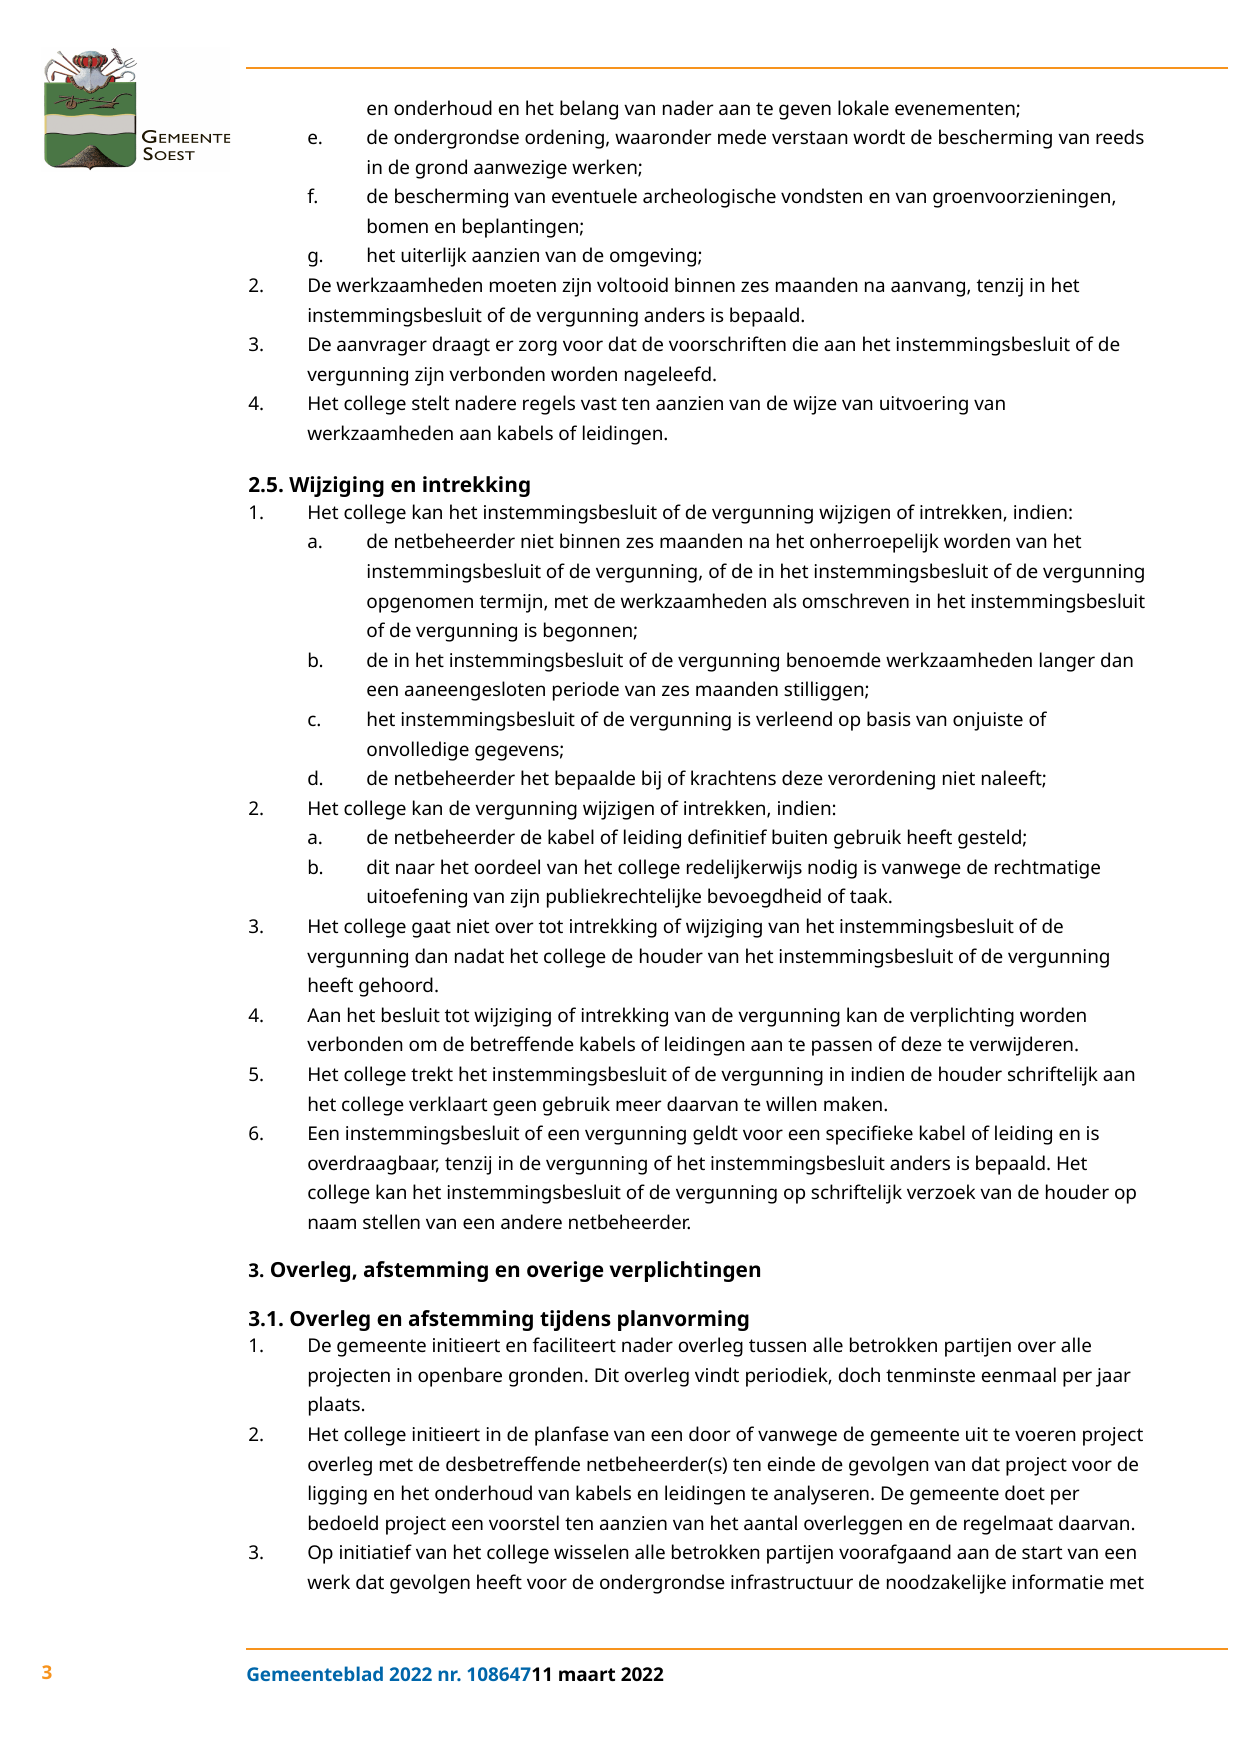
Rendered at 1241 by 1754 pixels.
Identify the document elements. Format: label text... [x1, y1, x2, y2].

list dit naar het oordeel van het college redelijkerwijs nodig is vanwege de rechtmatige uitoefening van zijn publiekrechtelijke bevoegdheid of taak. [307, 854, 1152, 909]
list Het college initieert in de planfase van een door of vanwege de gemeente uit te voeren project overleg met de desbetreffende netbeheerder(s) ten einde de gevolgen van dat project voor de ligging en het onderhoud van kabels en leidingen te analyseren. De gemeente doet per bedoeld project een voorstel ten aanzien van het aantal overleggen en de regelmaat daarvan. [248, 1421, 1152, 1536]
list de netbeheerder het bepaalde bij of krachtens deze verordening niet naleeft; [307, 765, 1152, 791]
list Op initiatief van het college wisselen alle betrokken partijen voorafgaand aan de start van een werk dat gevolgen heeft voor de ondergrondse infrastructuur de noodzakelijke informatie met [248, 1539, 1152, 1595]
list De gemeente initieert en faciliteert nader overleg tussen alle betrokken partijen over alle projecten in openbare gronden. Dit overleg vindt periodiek, doch tenminste eenmaal per jaar plaats. [248, 1332, 1152, 1417]
list de bescherming van eventuele archeologische vondsten en van groenvoorzieningen, bomen en beplantingen; [307, 183, 1152, 239]
picture [41, 47, 231, 172]
text 3.1. Overleg en afstemming tijdens planvorming [248, 1304, 1152, 1332]
list het uiterlijk aanzien van de omgeving; [307, 243, 1152, 268]
list De werkzaamheden moeten zijn voltooid binnen zes maanden na aanvang, tenzij in het instemmingsbesluit of de vergunning anders is bepaald. [248, 272, 1152, 328]
list Het college stelt nadere regels vast ten aanzien van de wijze van uitvoering van werkzaamheden aan kabels of leidingen. [248, 391, 1152, 446]
text 2.5. Wijziging en intrekking [248, 471, 1152, 499]
list Aan het besluit tot wijziging of intrekking van de vergunning kan de verplichting worden verbonden om de betreffende kabels of leidingen aan te passen of deze te verwijderen. [248, 1002, 1152, 1057]
list de netbeheerder de kabel of leiding definitief buiten gebruik heeft gesteld; [307, 824, 1152, 850]
list de ondergrondse ordening, waaronder mede verstaan wordt de bescherming van reeds in de grond aanwezige werken; [307, 124, 1152, 180]
list de netbeheerder niet binnen zes maanden na het onherroepelijk worden van het instemmingsbesluit of de vergunning, of de in het instemmingsbesluit of de vergunning opgenomen termijn, met de werkzaamheden als omschreven in het instemmingsbesluit of de vergunning is begonnen; [307, 529, 1152, 643]
list Het college kan de vergunning wijzigen of intrekken, indien: [248, 795, 1152, 821]
text 3. Overleg, afstemming en overige verplichtingen [248, 1255, 1152, 1283]
list De aanvrager draagt er zorg voor dat de voorschriften die aan het instemmingsbesluit of de vergunning zijn verbonden worden nageleefd. [248, 331, 1152, 387]
list en onderhoud en het belang van nader aan te geven lokale evenementen; [307, 95, 1152, 121]
list Het college kan het instemmingsbesluit of de vergunning wijzigen of intrekken, indien: [248, 499, 1152, 525]
list de in het instemmingsbesluit of de vergunning benoemde werkzaamheden langer dan een aaneengesloten periode van zes maanden stilliggen; [307, 647, 1152, 702]
list Het college trekt het instemmingsbesluit of de vergunning in indien de houder schriftelijk aan het college verklaart geen gebruik meer daarvan te willen maken. [248, 1061, 1152, 1116]
list het instemmingsbesluit of de vergunning is verleend op basis van onjuiste of onvolledige gegevens; [307, 706, 1152, 761]
list Het college gaat niet over tot intrekking of wijziging van het instemmingsbesluit of de vergunning dan nadat het college de houder van het instemmingsbesluit of de vergunning heeft gehoord. [248, 913, 1152, 998]
list Een instemmingsbesluit of een vergunning geldt voor een specifieke kabel of leiding en is overdraagbaar, tenzij in de vergunning of het instemmingsbesluit anders is bepaald. Het college kan het instemmingsbesluit of de vergunning op schriftelijk verzoek van de houder op naam stellen van een andere netbeheerder. [248, 1120, 1152, 1235]
